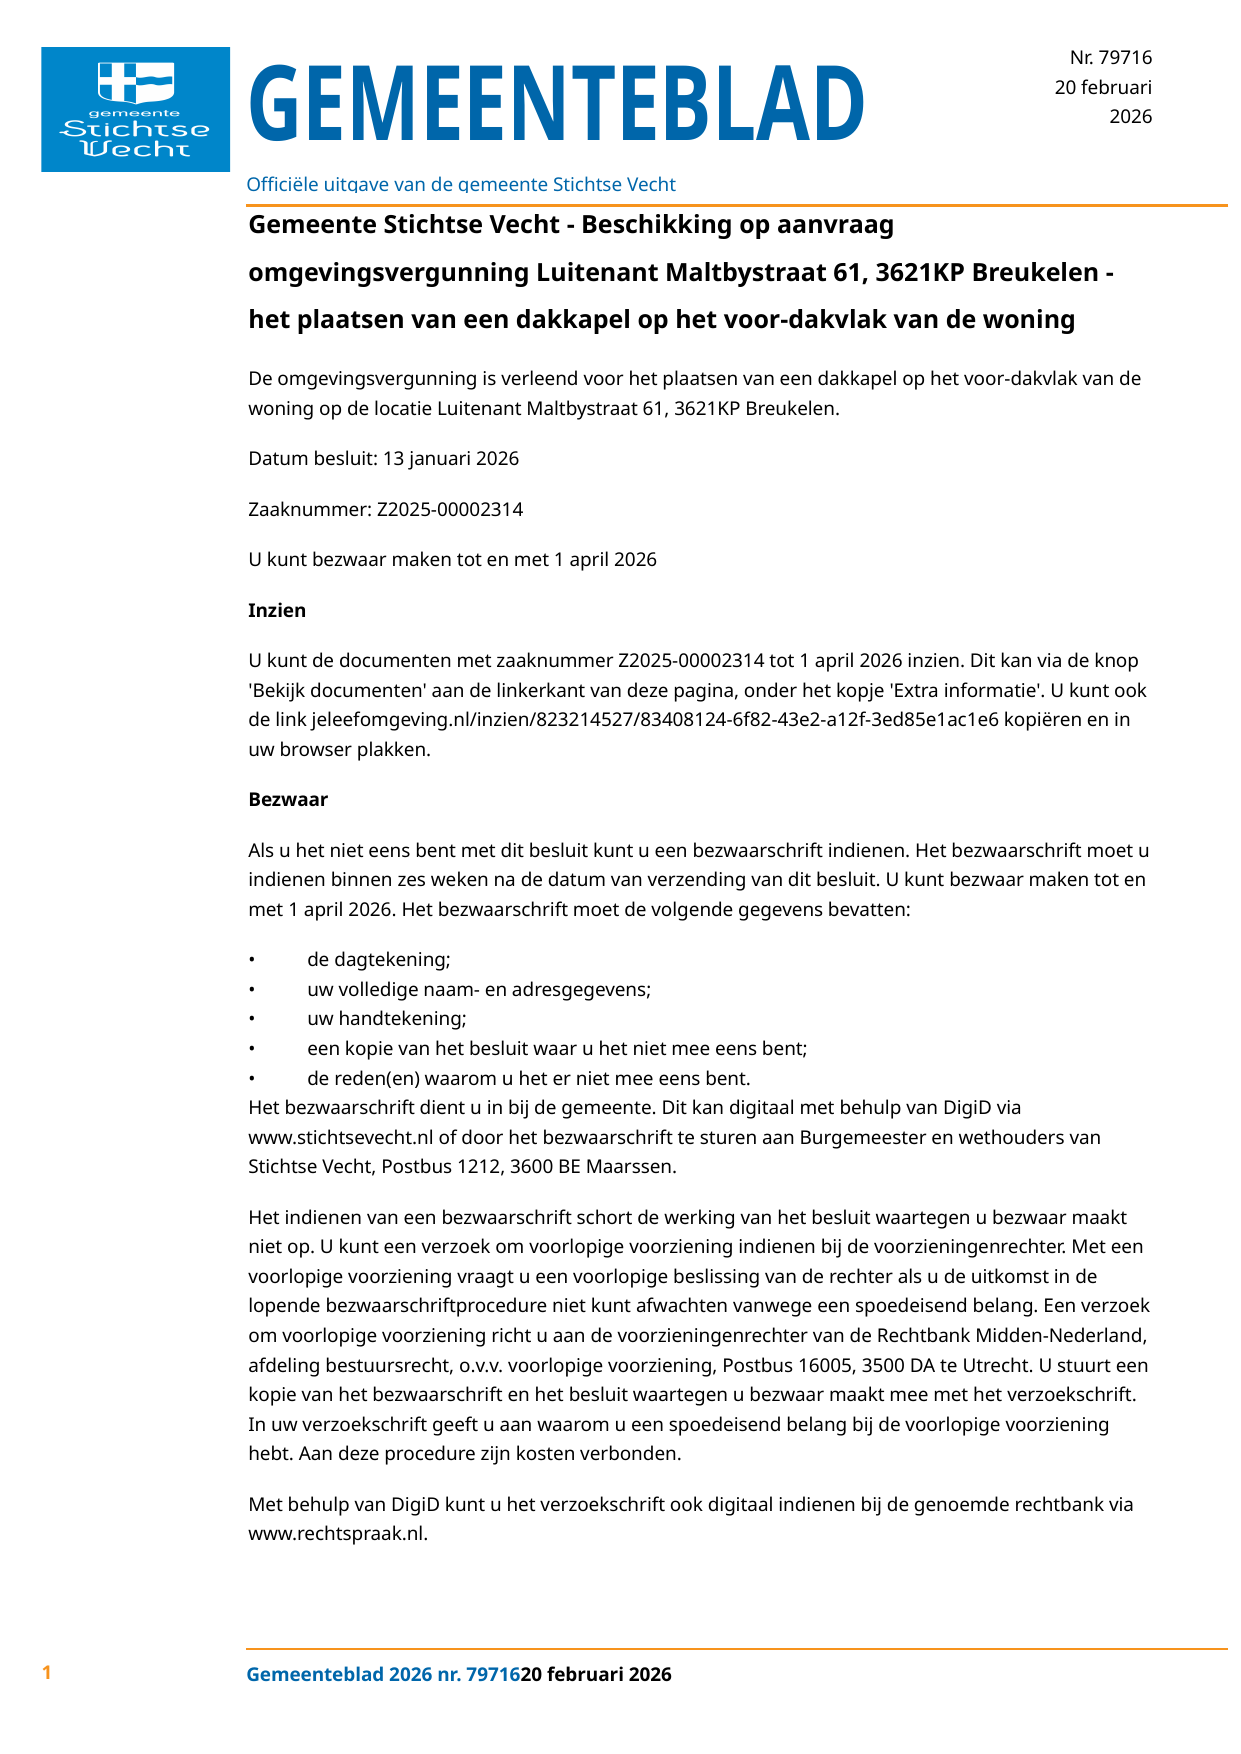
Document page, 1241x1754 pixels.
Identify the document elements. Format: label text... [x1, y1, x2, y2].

text Bezwaar [248, 786, 1152, 812]
text Het indienen van een bezwaarschrift schort de werking van het besluit waartegen u bezwaar maakt niet op. U kunt een verzoek om voorlopige voorziening indienen bij de voorzieningenrechter. Met een voorlopige voorziening vraagt u een voorlopige beslissing van de rechter als u de uitkomst in de lopende bezwaarschriftprocedure niet kunt afwachten vanwege een spoedeisend belang. Een verzoek om voorlopige voorziening richt u aan de voorzieningenrechter van de Rechtbank Midden-Nederland, afdeling bestuursrecht, o.v.v. voorlopige voorziening, Postbus 16005, 3500 DA te Utrecht. U stuurt een kopie van het bezwaarschrift en het besluit waartegen u bezwaar maakt mee met het verzoekschrift. In uw verzoekschrift geeft u aan waarom u een spoedeisend belang bij de voorlopige voorziening hebt. Aan deze procedure zijn kosten verbonden. [248, 1204, 1152, 1466]
text U kunt bezwaar maken tot en met 1 april 2026 [248, 546, 1152, 572]
list uw volledige naam- en adresgegevens; [248, 976, 1152, 1002]
text Gemeente Stichtse Vecht - Beschikking op aanvraag omgevingsvergunning Luitenant Maltbystraat 61, 3621KP Breukelen - het plaatsen van een dakkapel op het voor-dakvlak van de woning [248, 207, 1152, 336]
list uw handtekening; [248, 1006, 1152, 1031]
text Zaaknummer: Z2025-00002314 [248, 496, 1152, 522]
text Inzien [248, 597, 1152, 622]
text Met behulp van DigiD kunt u het verzoekschrift ook digitaal indienen bij de genoemde rechtbank via www.rechtspraak.nl. [248, 1491, 1152, 1546]
text U kunt de documenten met zaaknummer Z2025-00002314 tot 1 april 2026 inzien. Dit kan via de knop 'Bekijk documenten' aan de linkerkant van deze pagina, onder het kopje 'Extra informatie'. U kunt ook de link jeleefomgeving.nl/inzien/823214527/83408124-6f82-43e2-a12f-3ed85e1ac1e6 kopiëren en in uw browser plakken. [248, 647, 1152, 762]
list de dagtekening; [248, 946, 1152, 972]
picture [99, 63, 135, 101]
picture [137, 63, 174, 103]
list de reden(en) waarom u het er niet mee eens bent. [248, 1065, 1152, 1090]
text Als u het niet eens bent met dit besluit kunt u een bezwaarschrift indienen. Het bezwaarschrift moet u indienen binnen zes weken na de datum van verzending van dit besluit. U kunt bezwaar maken tot en met 1 april 2026. Het bezwaarschrift moet de volgende gegevens bevatten: [248, 837, 1152, 922]
text Datum besluit: 13 januari 2026 [248, 446, 1152, 471]
list een kopie van het besluit waar u het niet mee eens bent; [248, 1035, 1152, 1061]
text Het bezwaarschrift dient u in bij de gemeente. Dit kan digitaal met behulp van DigiD via www.stichtsevecht.nl of door het bezwaarschrift te sturen aan Burgemeester en wethouders van Stichtse Vecht, Postbus 1212, 3600 BE Maarssen. [248, 1094, 1152, 1179]
text De omgevingsvergunning is verleend voor het plaatsen van een dakkapel op het voor-dakvlak van de woning op de locatie Luitenant Maltbystraat 61, 3621KP Breukelen. [248, 366, 1152, 421]
